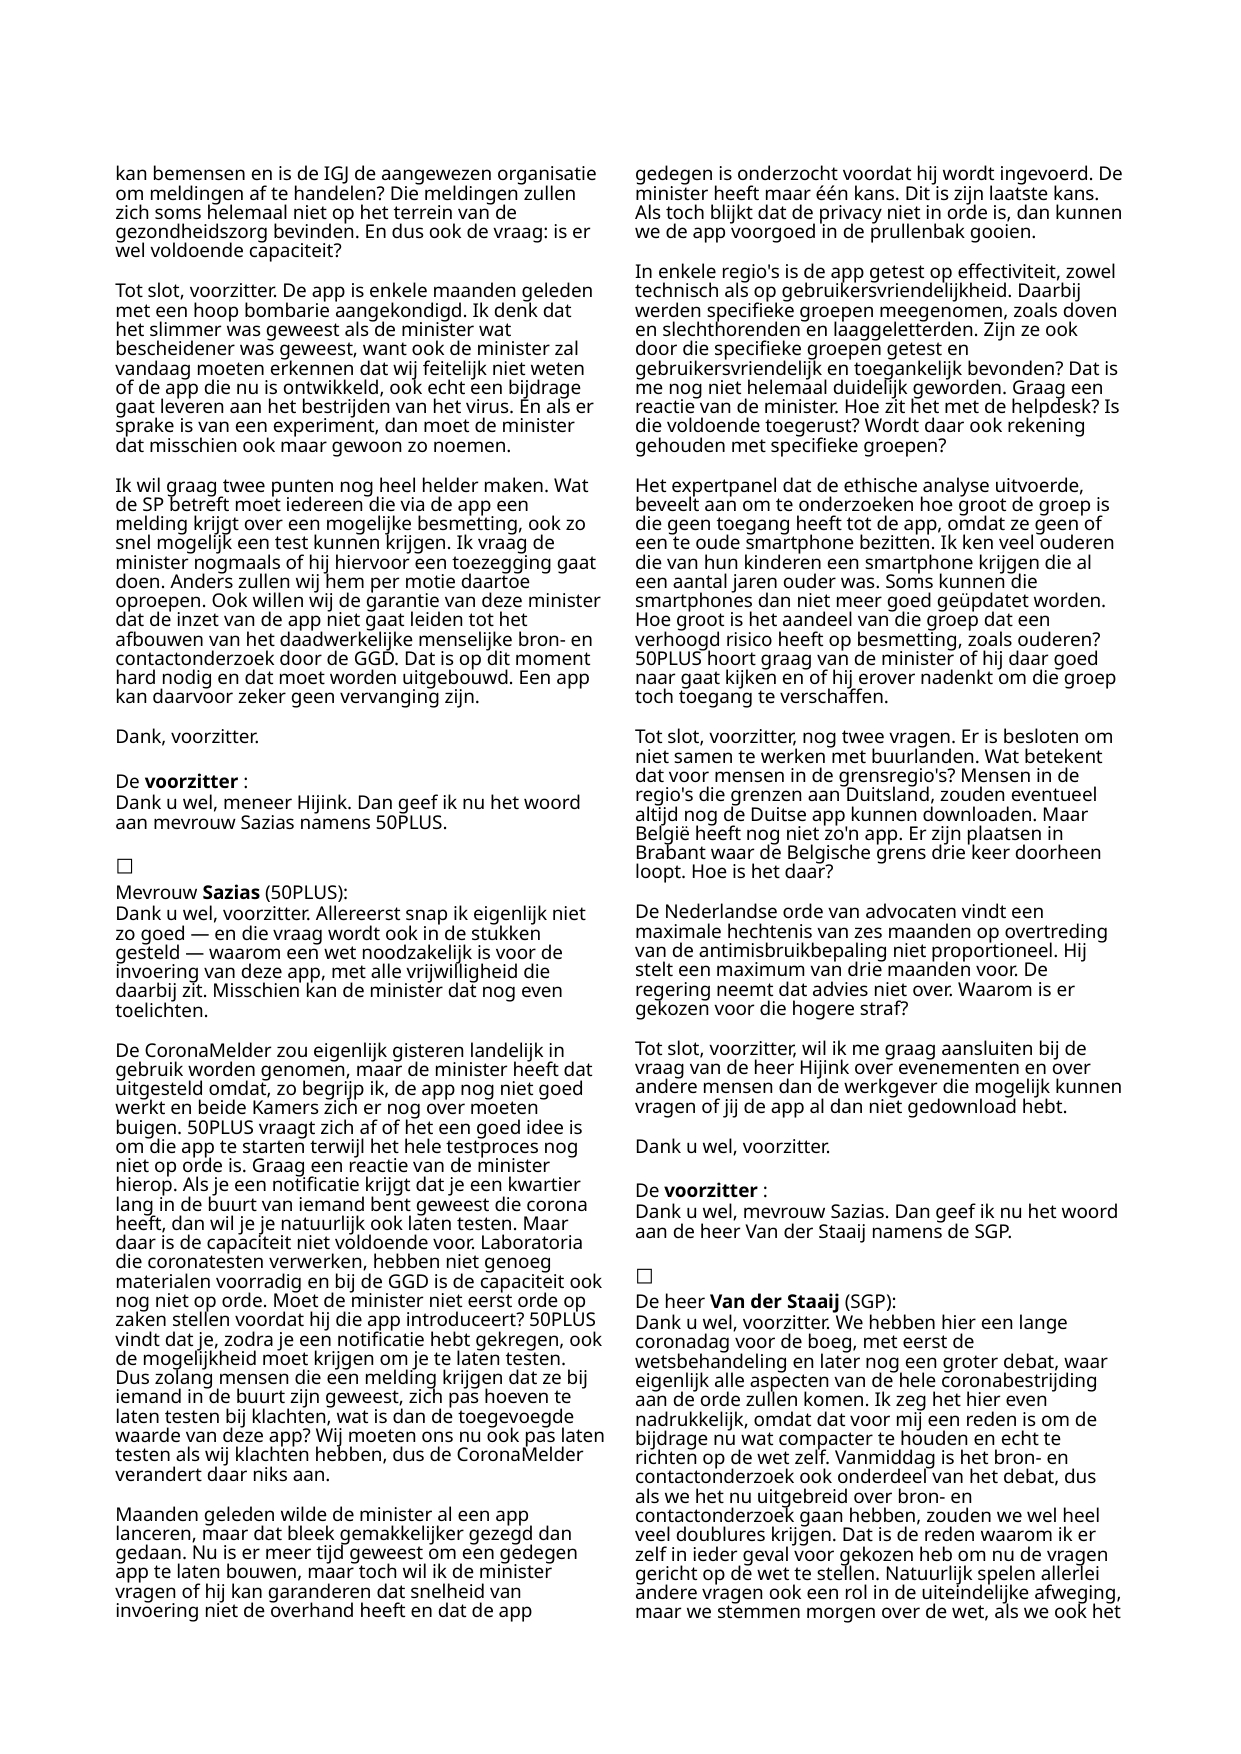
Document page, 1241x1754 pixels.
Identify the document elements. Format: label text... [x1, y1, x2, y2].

text Dank u wel, voorzitter. Allereerst snap ik eigenlijk niet zo goed — en die vraag wordt ook in de stukken gesteld — waarom een wet noodzakelijk is voor de invoering van deze app, met alle vrijwilligheid die daarbij zit. Misschien kan de minister dat nog even toelichten. [115, 905, 605, 1021]
text Ik wil graag twee punten nog heel helder maken. Wat de SP betreft moet iedereen die via de app een melding krijgt over een mogelijke besmetting, ook zo snel mogelijk een test kunnen krijgen. Ik vraag de minister nogmaals of hij hiervoor een toezegging gaat doen. Anders zullen wij hem per motie daartoe oproepen. Ook willen wij de garantie van deze minister dat de inzet van de app niet gaat leiden tot het afbouwen van het daadwerkelijke menselijke bron- en contactonderzoek door de GGD. Dat is op dit moment hard nodig en dat moet worden uitgebouwd. Een app kan daarvoor zeker geen vervanging zijn. [115, 477, 605, 708]
text Mevrouw Sazias (50PLUS): [115, 879, 605, 905]
text Dank, voorzitter. [115, 728, 605, 748]
text Dank u wel, meneer Hijink. Dan geef ik nu het woord aan mevrouw Sazias namens 50PLUS. [115, 794, 605, 833]
text Tot slot, voorzitter, nog twee vragen. Er is besloten om niet samen te werken met buurlanden. Wat betekent dat voor mensen in de grensregio's? Mensen in de regio's die grenzen aan Duitsland, zouden eventueel altijd nog de Duitse app kunnen downloaden. Maar België heeft nog niet zo'n app. Er zijn plaatsen in Brabant waar de Belgische grens drie keer doorheen loopt. Hoe is het daar? [635, 728, 1125, 883]
text De Nederlandse orde van advocaten vindt een maximale hechtenis van zes maanden op overtreding van de antimisbruikbepaling niet proportioneel. Hij stelt een maximum van drie maanden voor. De regering neemt dat advies niet over. Waarom is er gekozen voor die hogere straf? [635, 903, 1125, 1019]
text Tot slot, voorzitter. De app is enkele maanden geleden met een hoop bombarie aangekondigd. Ik denk dat het slimmer was geweest als de minister wat bescheidener was geweest, want ook de minister zal vandaag moeten erkennen dat wij feitelijk niet weten of de app die nu is ontwikkeld, ook echt een bijdrage gaat leveren aan het bestrijden van het virus. En als er sprake is van een experiment, dan moet de minister dat misschien ook maar gewoon zo noemen. [115, 282, 605, 456]
text ⬜ [635, 1263, 1125, 1288]
text De voorzitter : [635, 1178, 1125, 1203]
text De heer Van der Staaij (SGP): [635, 1288, 1125, 1314]
text Het expertpanel dat de ethische analyse uitvoerde, beveelt aan om te onderzoeken hoe groot de groep is die geen toegang heeft tot de app, omdat ze geen of een te oude smartphone bezitten. Ik ken veel ouderen die van hun kinderen een smartphone krijgen die al een aantal jaren ouder was. Soms kunnen die smartphones dan niet meer goed geüpdatet worden. Hoe groot is het aandeel van die groep dat een verhoogd risico heeft op besmetting, zoals ouderen? 50PLUS hoort graag van de minister of hij daar goed naar gaat kijken en of hij erover nadenkt om die groep toch toegang te verschaffen. [635, 477, 1125, 708]
text kan bemensen en is de IGJ de aangewezen organisatie om meldingen af te handelen? Die meldingen zullen zich soms helemaal niet op het terrein van de gezondheidszorg bevinden. En dus ook de vraag: is er wel voldoende capaciteit? [115, 165, 605, 262]
text Dank u wel, voorzitter. We hebben hier een lange coronadag voor de boeg, met eerst de wetsbehandeling en later nog een groter debat, waar eigenlijk alle aspecten van de hele coronabestrijding aan de orde zullen komen. Ik zeg het hier even nadrukkelijk, omdat dat voor mij een reden is om de bijdrage nu wat compacter te houden en echt te richten op de wet zelf. Vanmiddag is het bron- en contactonderzoek ook onderdeel van het debat, dus als we het nu uitgebreid over bron- en contactonderzoek gaan hebben, zouden we wel heel veel doublures krijgen. Dat is de reden waarom ik er zelf in ieder geval voor gekozen heb om nu de vragen gericht op de wet te stellen. Natuurlijk spelen allerlei andere vragen ook een rol in de uiteindelijke afweging, maar we stemmen morgen over de wet, als we ook het [635, 1314, 1125, 1623]
text Dank u wel, mevrouw Sazias. Dan geef ik nu het woord aan de heer Van der Staaij namens de SGP. [635, 1203, 1125, 1242]
text ⬜ [115, 854, 605, 879]
text In enkele regio's is de app getest op effectiviteit, zowel technisch als op gebruikersvriendelijkheid. Daarbij werden specifieke groepen meegenomen, zoals doven en slechthorenden en laaggeletterden. Zijn ze ook door die specifieke groepen getest en gebruikersvriendelijk en toegankelijk bevonden? Dat is me nog niet helemaal duidelijk geworden. Graag een reactie van de minister. Hoe zit het met de helpdesk? Is die voldoende toegerust? Wordt daar ook rekening gehouden met specifieke groepen? [635, 263, 1125, 456]
text Dank u wel, voorzitter. [635, 1138, 1125, 1157]
text Tot slot, voorzitter, wil ik me graag aansluiten bij de vraag van de heer Hijink over evenementen en over andere mensen dan de werkgever die mogelijk kunnen vragen of jij de app al dan niet gedownload hebt. [635, 1040, 1125, 1117]
text De voorzitter : [115, 769, 605, 794]
text De CoronaMelder zou eigenlijk gisteren landelijk in gebruik worden genomen, maar de minister heeft dat uitgesteld omdat, zo begrijp ik, de app nog niet goed werkt en beide Kamers zich er nog over moeten buigen. 50PLUS vraagt zich af of het een goed idee is om die app te starten terwijl het hele testproces nog niet op orde is. Graag een reactie van de minister hierop. Als je een notificatie krijgt dat je een kwartier lang in de buurt van iemand bent geweest die corona heeft, dan wil je je natuurlijk ook laten testen. Maar daar is de capaciteit niet voldoende voor. Laboratoria die coronatesten verwerken, hebben niet genoeg materialen voorradig en bij de GGD is de capaciteit ook nog niet op orde. Moet de minister niet eerst orde op zaken stellen voordat hij die app introduceert? 50PLUS vindt dat je, zodra je een notificatie hebt gekregen, ook de mogelijkheid moet krijgen om je te laten testen. Dus zolang mensen die een melding krijgen dat ze bij iemand in de buurt zijn geweest, zich pas hoeven te laten testen bij klachten, wat is dan de toegevoegde waarde van deze app? Wij moeten ons nu ook pas laten testen als wij klachten hebben, dus de CoronaMelder verandert daar niks aan. [115, 1042, 605, 1485]
text Maanden geleden wilde de minister al een app lanceren, maar dat bleek gemakkelijker gezegd dan gedaan. Nu is er meer tijd geweest om een gedegen app te laten bouwen, maar toch wil ik de minister vragen of hij kan garanderen dat snelheid van invoering niet de overhand heeft en dat de app [115, 1506, 605, 1621]
text gedegen is onderzocht voordat hij wordt ingevoerd. De minister heeft maar één kans. Dit is zijn laatste kans. Als toch blijkt dat de privacy niet in orde is, dan kunnen we de app voorgoed in de prullenbak gooien. [635, 165, 1125, 242]
